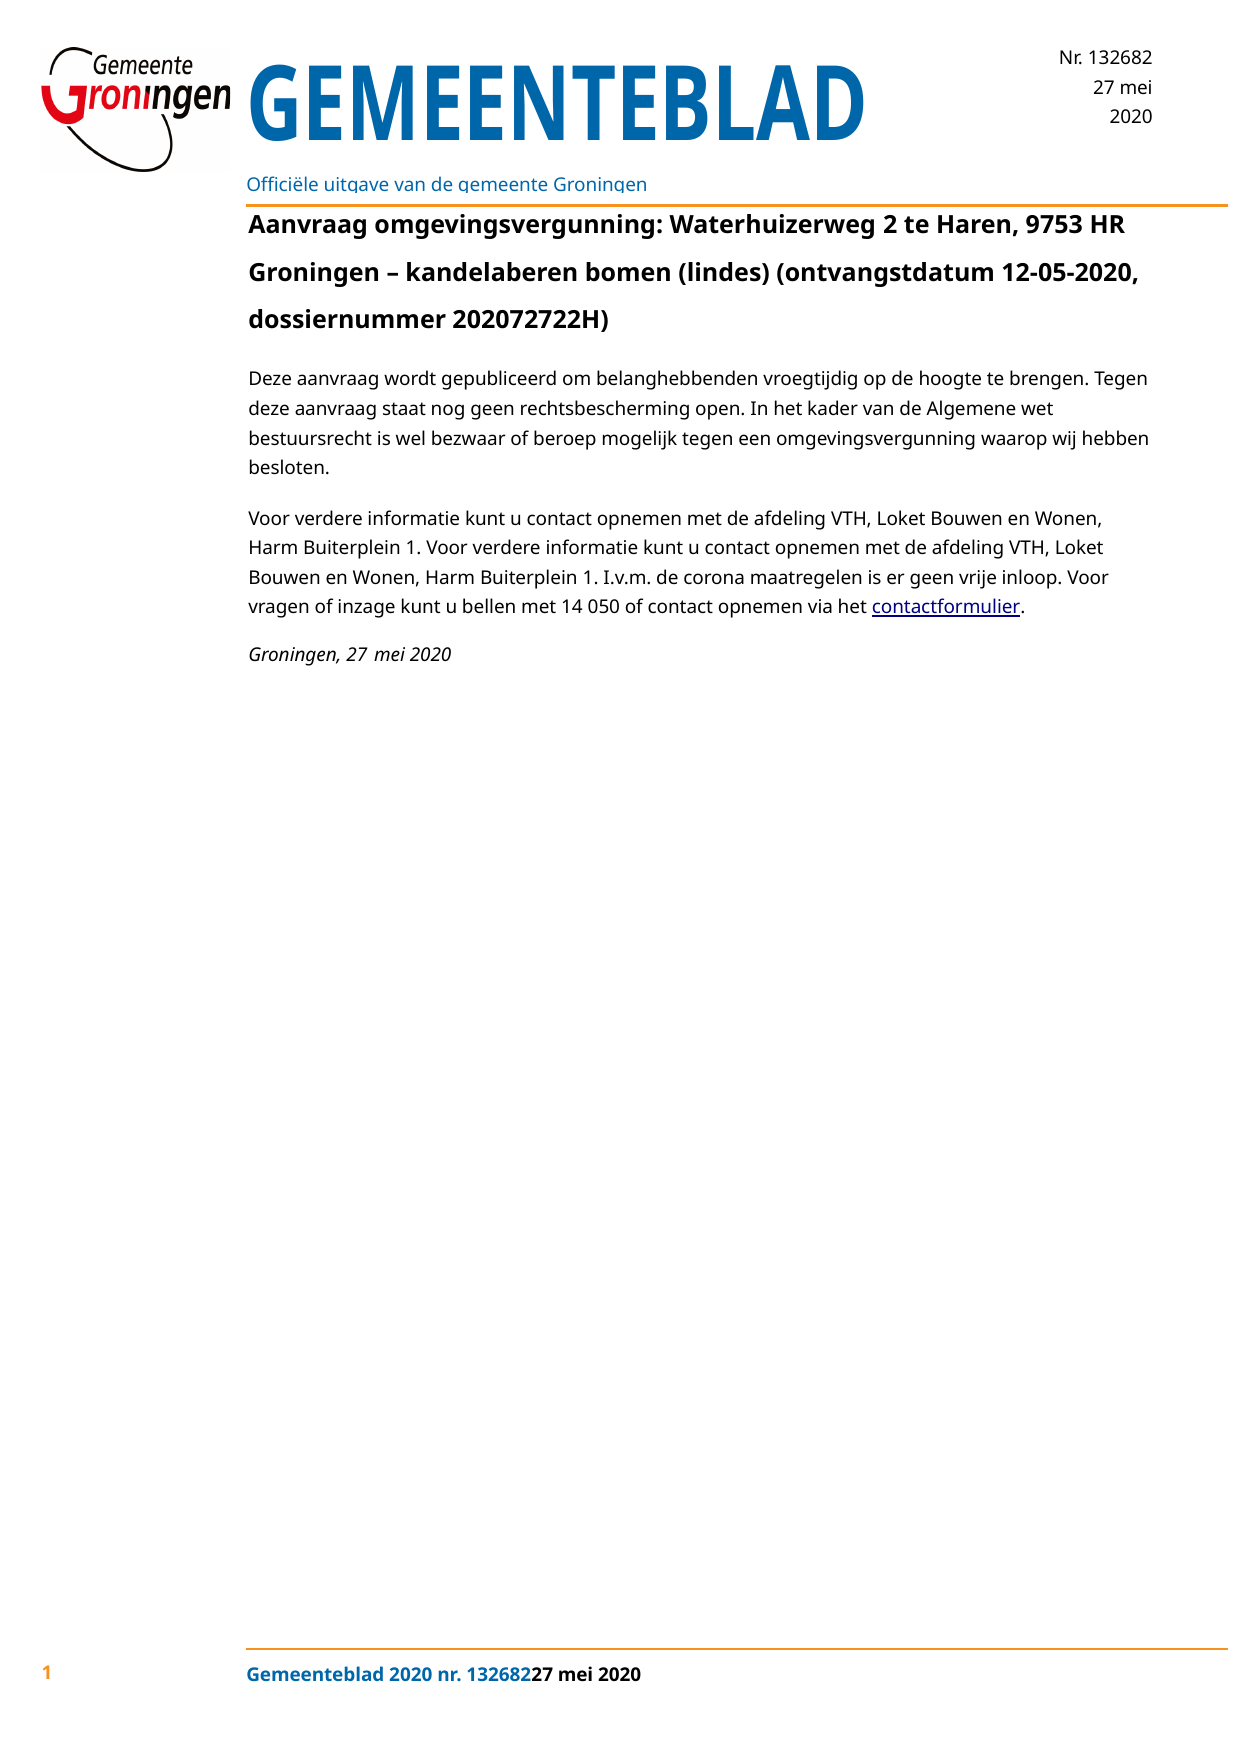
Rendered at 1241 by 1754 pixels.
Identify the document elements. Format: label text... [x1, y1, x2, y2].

picture [41, 47, 231, 172]
text Deze aanvraag wordt gepubliceerd om belanghebbenden vroegtijdig op de hoogte te brengen. Tegen deze aanvraag staat nog geen rechtsbescherming open. In het kader van de Algemene wet bestuursrecht is wel bezwaar of beroep mogelijk tegen een omgevingsvergunning waarop wij hebben besloten. [248, 366, 1152, 480]
text Aanvraag omgevingsvergunning: Waterhuizerweg 2 te Haren, 9753 HR Groningen – kandelaberen bomen (lindes) (ontvangstdatum 12-05-2020, dossiernummer 202072722H) [248, 207, 1152, 336]
text Voor verdere informatie kunt u contact opnemen met de afdeling VTH, Loket Bouwen en Wonen, Harm Buiterplein 1. Voor verdere informatie kunt u contact opnemen met de afdeling VTH, Loket Bouwen en Wonen, Harm Buiterplein 1. I.v.m. de corona maatregelen is er geen vrije inloop. Voor vragen of inzage kunt u bellen met 14 050 of contact opnemen via het contactformulier. [248, 505, 1152, 619]
text Groningen, 27 mei 2020 [248, 641, 1152, 667]
